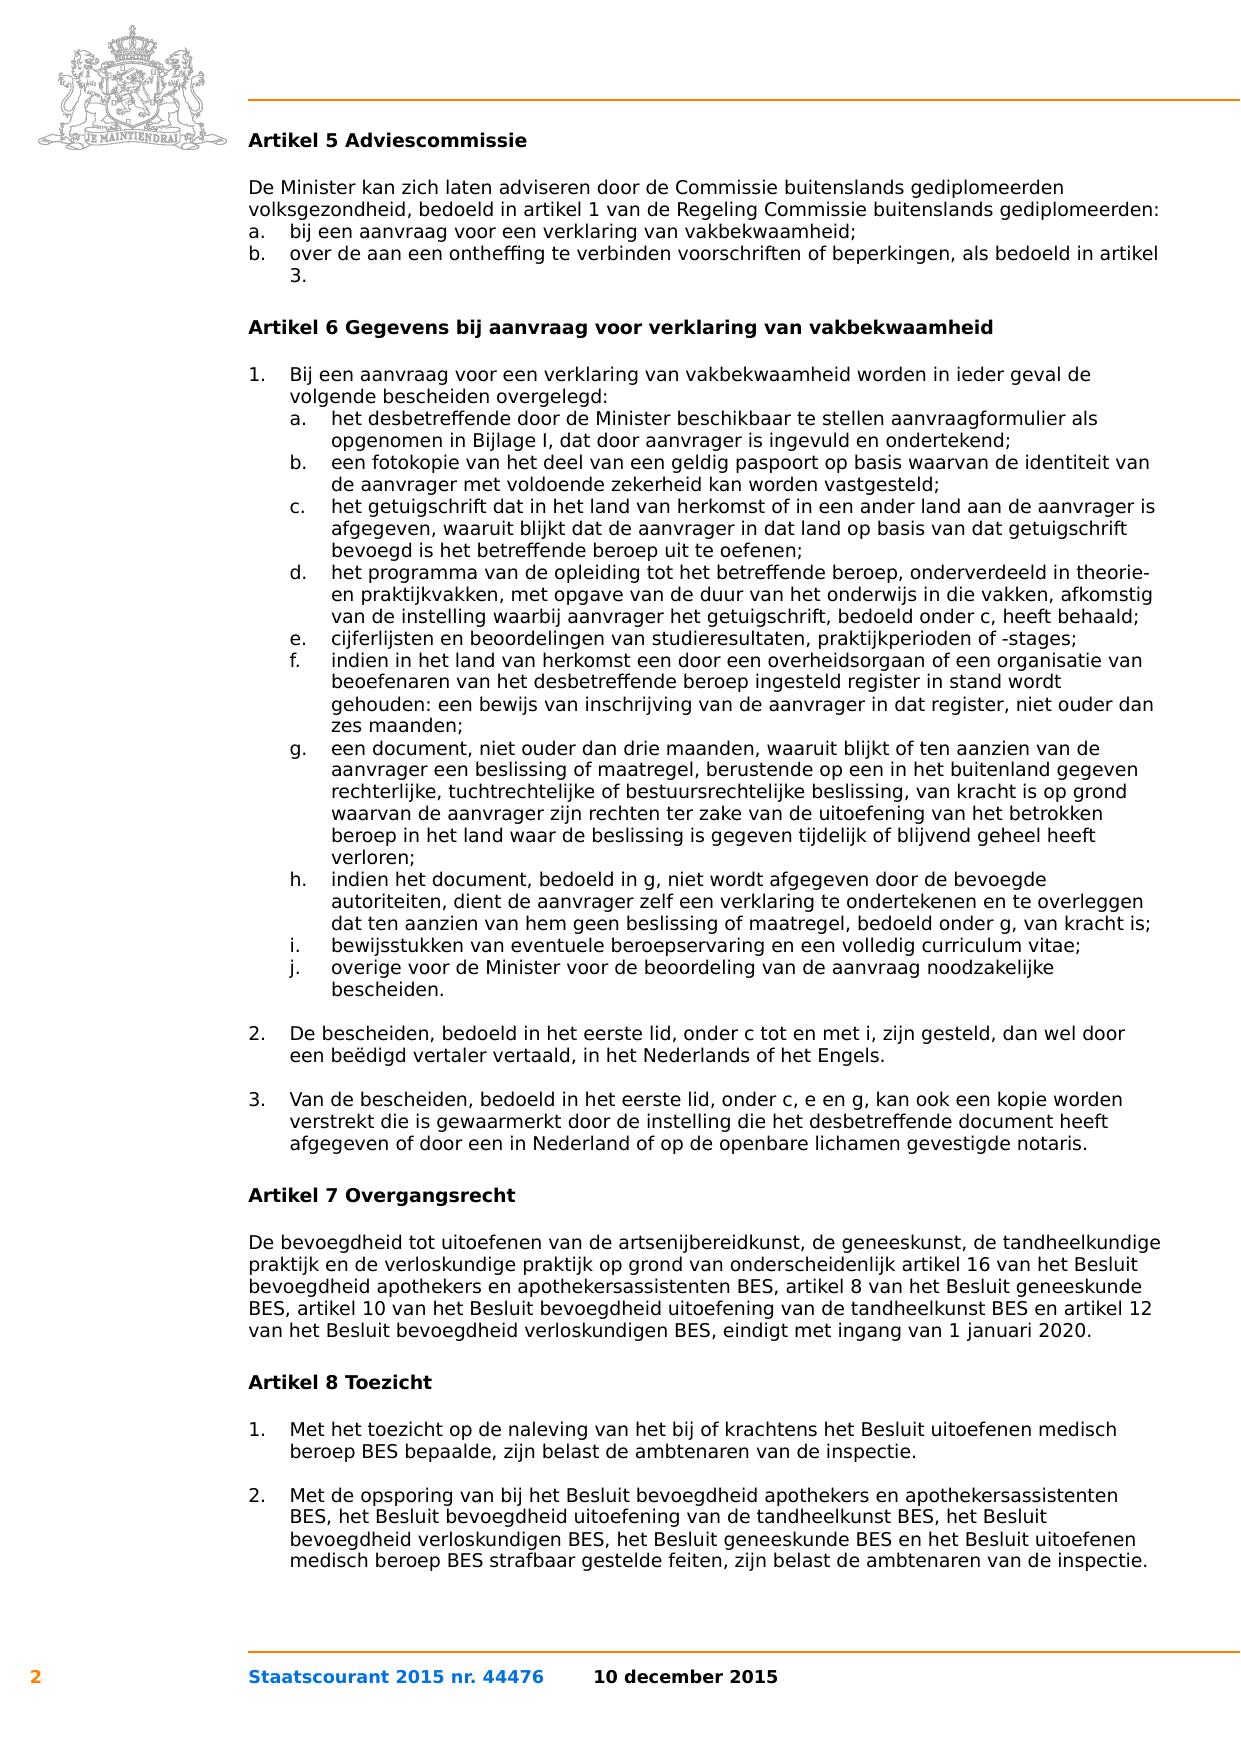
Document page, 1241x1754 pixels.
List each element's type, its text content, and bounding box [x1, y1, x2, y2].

text b. over de aan een ontheffing te verbinden voorschriften of beperkingen, als bedoeld in artikel 3. [248, 243, 1163, 287]
subtitle Artikel 6 Gegevens bij aanvraag voor verklaring van vakbekwaamheid [248, 317, 1163, 339]
text De Minister kan zich laten adviseren door de Commissie buitenslands gediplomeerden volksgezondheid, bedoeld in artikel 1 van de Regeling Commissie buitenslands gediplomeerden: [248, 177, 1163, 221]
text i. bewijsstukken van eventuele beroepservaring en een volledig curriculum vitae; [289, 935, 1163, 957]
text De bevoegdheid tot uitoefenen van de artsenijbereidkunst, de geneeskunst, de tandheelkundige praktijk en de verloskundige praktijk op grond van onderscheidenlijk artikel 16 van het Besluit bevoegdheid apothekers en apothekersassistenten BES, artikel 8 van het Besluit geneeskunde BES, artikel 10 van het Besluit bevoegdheid uitoefening van de tandheelkunst BES en artikel 12 van het Besluit bevoegdheid verloskundigen BES, eindigt met ingang van 1 januari 2020. [248, 1232, 1163, 1342]
picture [38, 25, 227, 150]
text 2. Met de opsporing van bij het Besluit bevoegdheid apothekers en apothekersassistenten BES, het Besluit bevoegdheid uitoefening van de tandheelkunst BES, het Besluit bevoegdheid verloskundigen BES, het Besluit geneeskunde BES en het Besluit uitoefenen medisch beroep BES strafbaar gestelde feiten, zijn belast de ambtenaren van de inspectie. [248, 1484, 1163, 1572]
text g. een document, niet ouder dan drie maanden, waaruit blijkt of ten aanzien van de aanvrager een beslissing of maatregel, berustende op een in het buitenland gegeven rechterlijke, tuchtrechtelijke of bestuursrechtelijke beslissing, van kracht is op grond waarvan de aanvrager zijn rechten ter zake van de uitoefening van het betrokken beroep in het land waar de beslissing is gegeven tijdelijk of blijvend geheel heeft verloren; [289, 737, 1163, 869]
text j. overige voor de Minister voor de beoordeling van de aanvraag noodzakelijke bescheiden. [289, 957, 1163, 1001]
subtitle Artikel 8 Toezicht [248, 1372, 1163, 1394]
text h. indien het document, bedoeld in g, niet wordt afgegeven door de bevoegde autoriteiten, dient de aanvrager zelf een verklaring te ondertekenen en te overleggen dat ten aanzien van hem geen beslissing of maatregel, bedoeld onder g, van kracht is; [289, 869, 1163, 935]
text 1. Met het toezicht op de naleving van het bij of krachtens het Besluit uitoefenen medisch beroep BES bepaalde, zijn belast de ambtenaren van de inspectie. [248, 1419, 1163, 1463]
subtitle Artikel 5 Adviescommissie [248, 130, 1163, 152]
subtitle Artikel 7 Overgangsrecht [248, 1185, 1163, 1207]
text 2. De bescheiden, bedoeld in het eerste lid, onder c tot en met i, zijn gesteld, dan wel door een beëdigd vertaler vertaald, in het Nederlands of het Engels. [248, 1023, 1163, 1067]
text 1. Bij een aanvraag voor een verklaring van vakbekwaamheid worden in ieder geval de volgende bescheiden overgelegd: [248, 364, 1163, 408]
text a. bij een aanvraag voor een verklaring van vakbekwaamheid; [248, 221, 1163, 243]
text d. het programma van de opleiding tot het betreffende beroep, onderverdeeld in theorie- en praktijkvakken, met opgave van de duur van het onderwijs in die vakken, afkomstig van de instelling waarbij aanvrager het getuigschrift, bedoeld onder c, heeft behaald; [289, 562, 1163, 627]
text b. een fotokopie van het deel van een geldig paspoort op basis waarvan de identiteit van de aanvrager met voldoende zekerheid kan worden vastgesteld; [289, 452, 1163, 496]
text f. indien in het land van herkomst een door een overheidsorgaan of een organisatie van beoefenaren van het desbetreffende beroep ingesteld register in stand wordt gehouden: een bewijs van inschrijving van de aanvrager in dat register, niet ouder dan zes maanden; [289, 649, 1163, 737]
text e. cijferlijsten en beoordelingen van studieresultaten, praktijkperioden of -stages; [289, 627, 1163, 649]
text a. het desbetreffende door de Minister beschikbaar te stellen aanvraagformulier als opgenomen in Bijlage I, dat door aanvrager is ingevuld en ondertekend; [289, 408, 1163, 452]
text 3. Van de bescheiden, bedoeld in het eerste lid, onder c, e en g, kan ook een kopie worden verstrekt die is gewaarmerkt door de instelling die het desbetreffende document heeft afgegeven of door een in Nederland of op de openbare lichamen gevestigde notaris. [248, 1089, 1163, 1155]
text c. het getuigschrift dat in het land van herkomst of in een ander land aan de aanvrager is afgegeven, waaruit blijkt dat de aanvrager in dat land op basis van dat getuigschrift bevoegd is het betreffende beroep uit te oefenen; [289, 496, 1163, 562]
